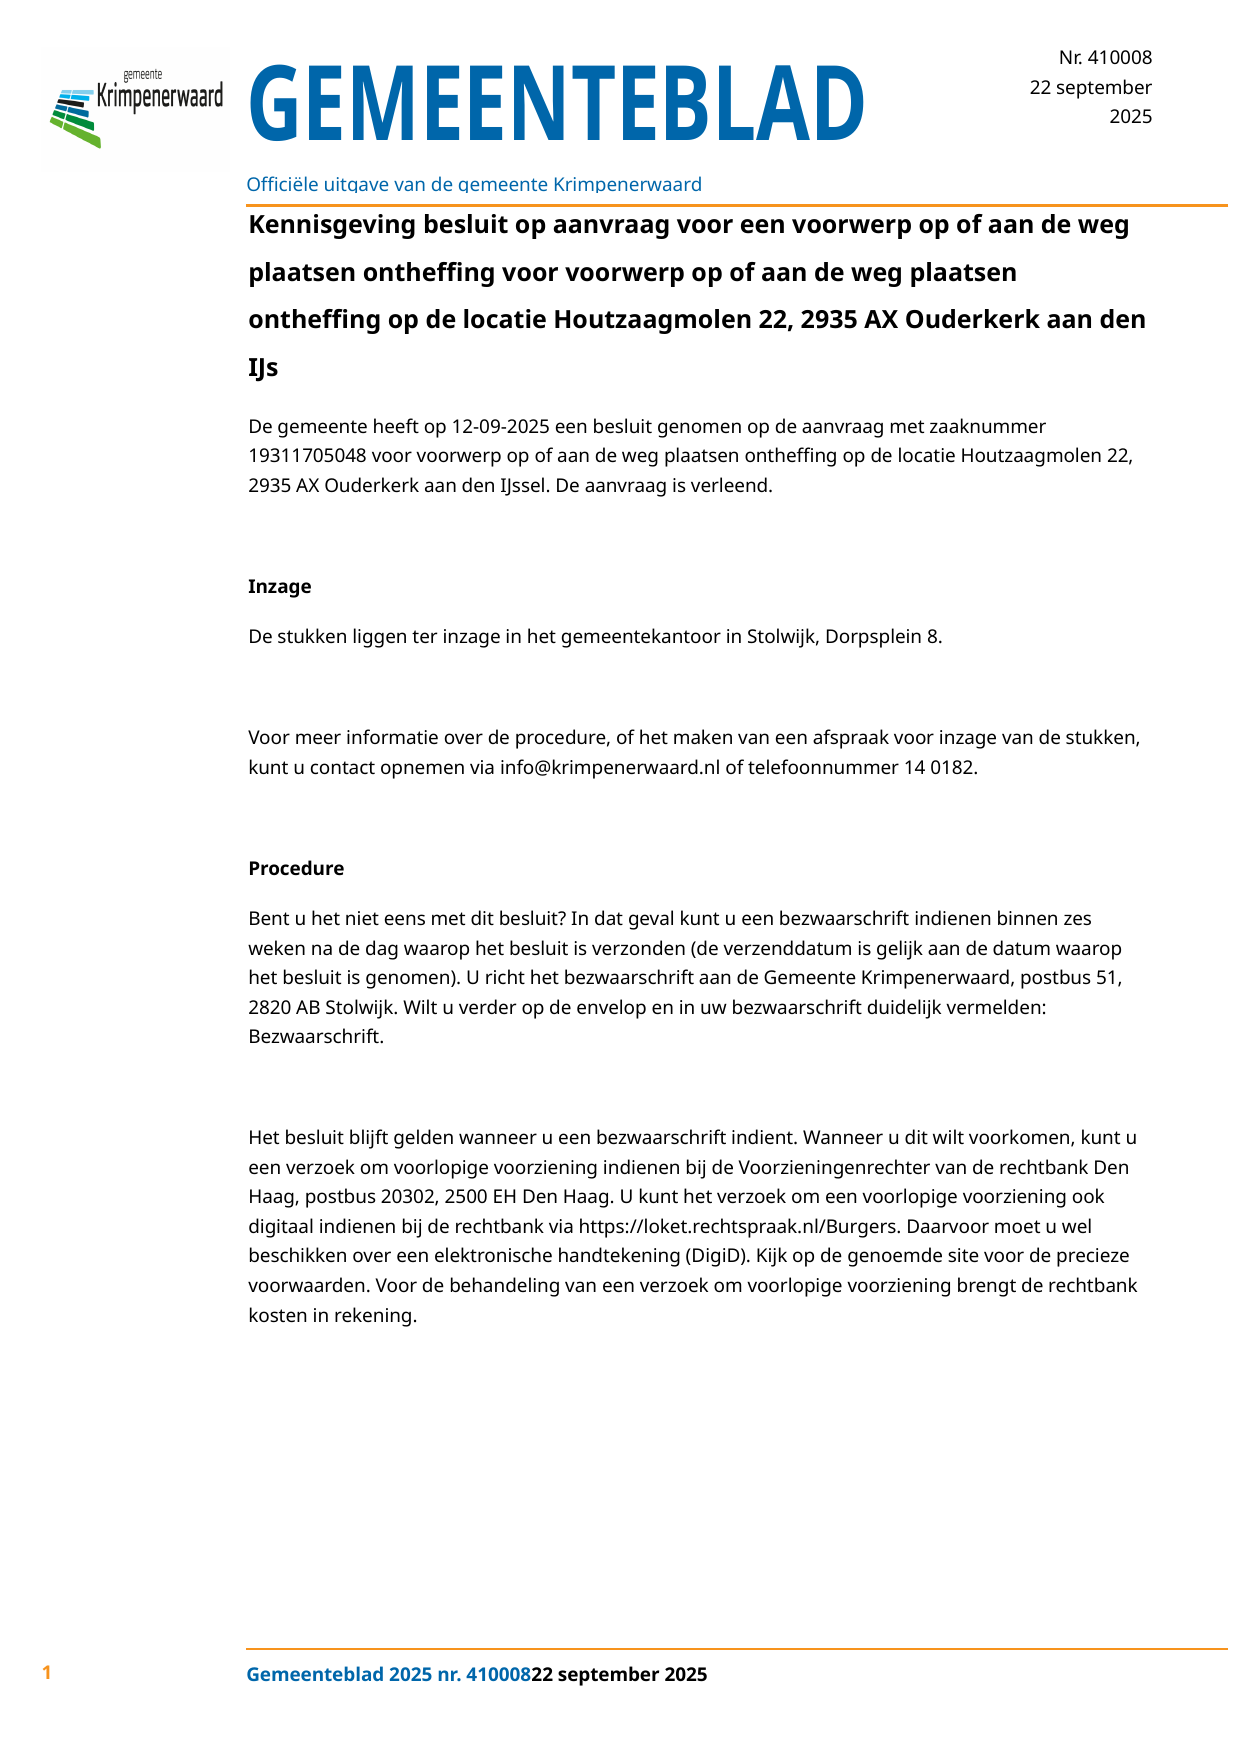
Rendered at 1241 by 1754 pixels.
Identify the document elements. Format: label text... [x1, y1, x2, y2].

text Kennisgeving besluit op aanvraag voor een voorwerp op of aan de weg plaatsen ontheffing voor voorwerp op of aan de weg plaatsen ontheffing op de locatie Houtzaagmolen 22, 2935 AX Ouderkerk aan den IJs [248, 207, 1152, 384]
text Inzage [248, 573, 1152, 599]
text Bent u het niet eens met dit besluit? In dat geval kunt u een bezwaarschrift indienen binnen zes weken na de dag waarop het besluit is verzonden (de verzenddatum is gelijk aan de datum waarop het besluit is genomen). U richt het bezwaarschrift aan de Gemeente Krimpenerwaard, postbus 51, 2820 AB Stolwijk. Wilt u verder op de envelop en in uw bezwaarschrift duidelijk vermelden: Bezwaarschrift. [248, 905, 1152, 1049]
text De gemeente heeft op 12-09-2025 een besluit genomen op de aanvraag met zaaknummer 19311705048 voor voorwerp op of aan de weg plaatsen ontheffing op de locatie Houtzaagmolen 22, 2935 AX Ouderkerk aan den IJssel. De aanvraag is verleend. [248, 413, 1152, 498]
picture [41, 47, 231, 172]
text Procedure [248, 855, 1152, 881]
text Voor meer informatie over de procedure, of het maken van een afspraak voor inzage van de stukken, kunt u contact opnemen via info@krimpenerwaard.nl of telefoonnummer 14 0182. [248, 724, 1152, 780]
text Het besluit blijft gelden wanneer u een bezwaarschrift indient. Wanneer u dit wilt voorkomen, kunt u een verzoek om voorlopige voorziening indienen bij de Voorzieningenrechter van de rechtbank Den Haag, postbus 20302, 2500 EH Den Haag. U kunt het verzoek om een voorlopige voorziening ook digitaal indienen bij de rechtbank via https://loket.rechtspraak.nl/Burgers. Daarvoor moet u wel beschikken over een elektronische handtekening (DigiD). Kijk op de genoemde site voor de precieze voorwaarden. Voor de behandeling van een verzoek om voorlopige voorziening brengt de rechtbank kosten in rekening. [248, 1124, 1152, 1328]
text De stukken liggen ter inzage in het gemeentekantoor in Stolwijk, Dorpsplein 8. [248, 623, 1152, 649]
